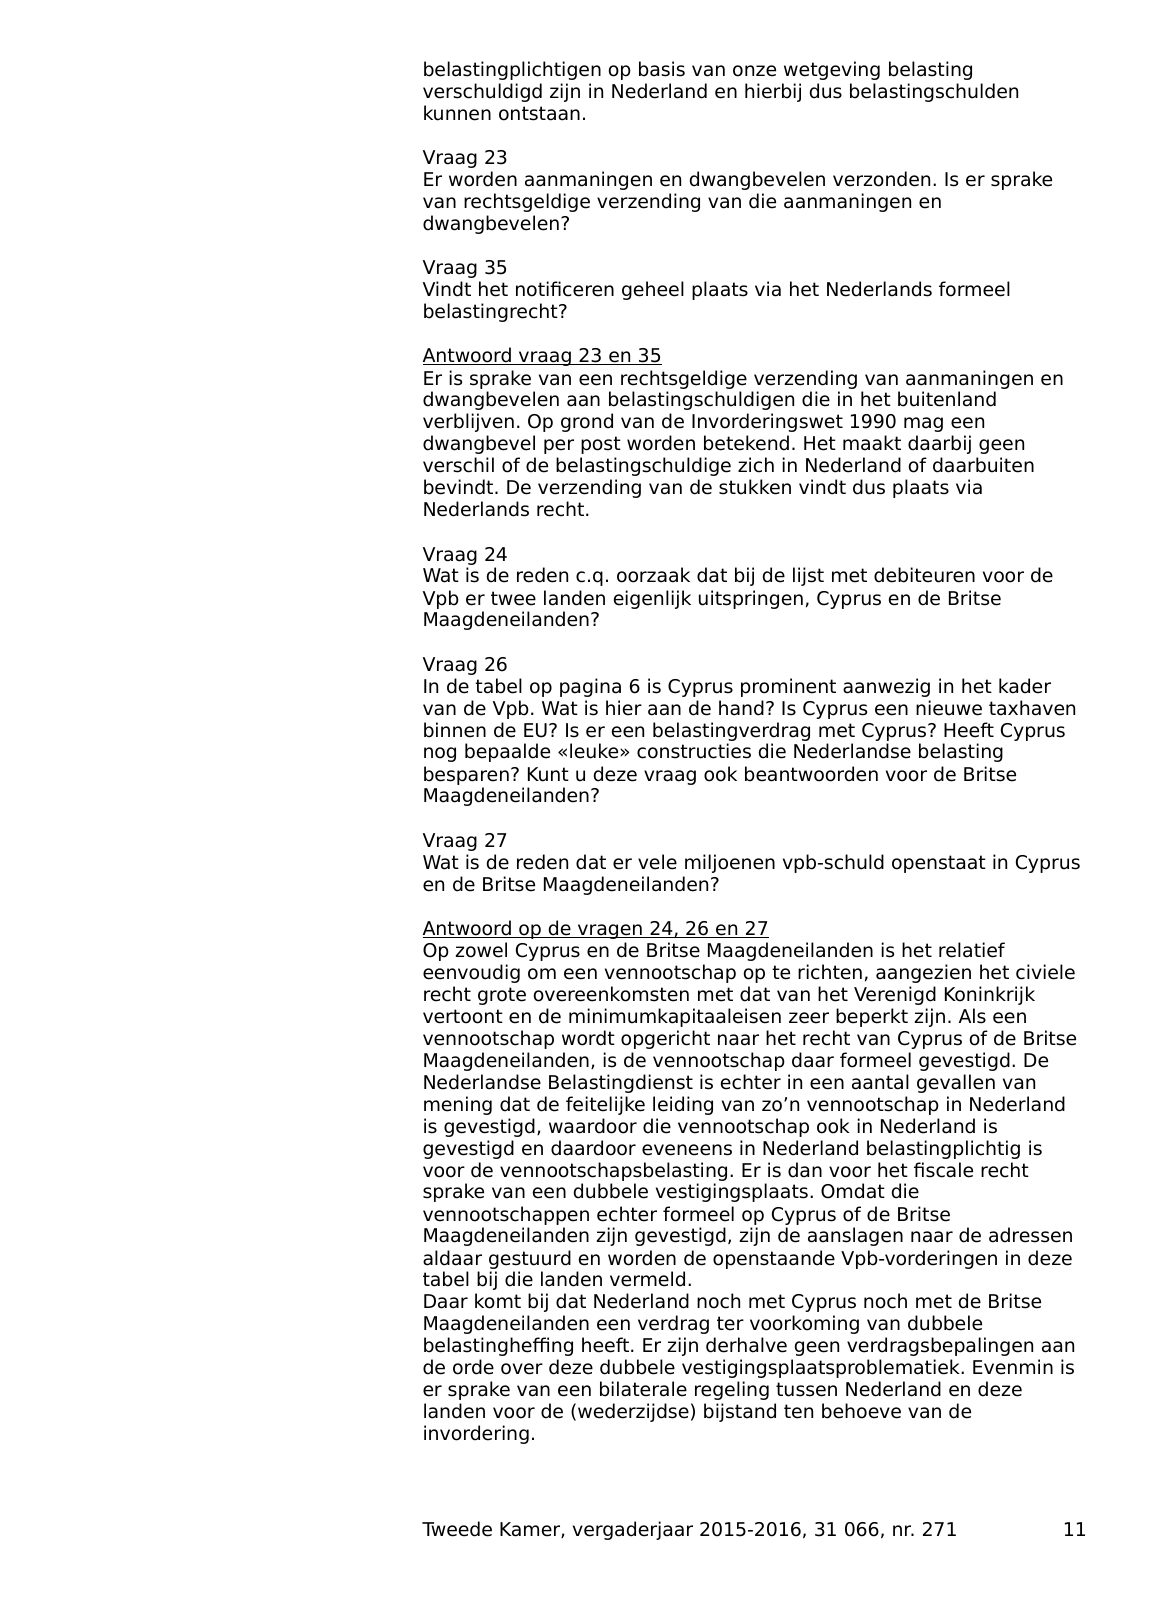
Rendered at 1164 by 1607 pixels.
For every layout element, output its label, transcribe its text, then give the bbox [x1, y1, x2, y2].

text Er worden aanmaningen en dwangbevelen verzonden. Is er sprake van rechtsgeldige verzending van die aanmaningen en dwangbevelen? [422, 169, 1087, 235]
text Vraag 23 [422, 147, 1087, 169]
text Vraag 26 [422, 653, 1087, 676]
text Vraag 35 [422, 257, 1087, 279]
text Vraag 24 [422, 543, 1087, 565]
text Wat is de reden c.q. oorzaak dat bij de lijst met debiteuren voor de Vpb er twee landen eigenlijk uitspringen, Cyprus en de Britse Maagdeneilanden? [422, 565, 1087, 631]
text Antwoord op de vragen 24, 26 en 27 [422, 918, 1087, 940]
text In de tabel op pagina 6 is Cyprus prominent aanwezig in het kader van de Vpb. Wat is hier aan de hand? Is Cyprus een nieuwe taxhaven binnen de EU? Is er een belastingverdrag met Cyprus? Heeft Cyprus nog bepaalde «leuke» constructies die Nederlandse belasting besparen? Kunt u deze vraag ook beantwoorden voor de Britse Maagdeneilanden? [422, 676, 1087, 807]
text Wat is de reden dat er vele miljoenen vpb-schuld openstaat in Cyprus en de Britse Maagdeneilanden? [422, 852, 1087, 896]
text Vindt het notificeren geheel plaats via het Nederlands formeel belastingrecht? [422, 279, 1087, 323]
text belastingplichtigen op basis van onze wetgeving belasting verschuldigd zijn in Nederland en hierbij dus belastingschulden kunnen ontstaan. [422, 59, 1087, 125]
text Er is sprake van een rechtsgeldige verzending van aanmaningen en dwangbevelen aan belastingschuldigen die in het buitenland verblijven. Op grond van de Invorderingswet 1990 mag een dwangbevel per post worden betekend. Het maakt daarbij geen verschil of de belastingschuldige zich in Nederland of daarbuiten bevindt. De verzending van de stukken vindt dus plaats via Nederlands recht. [422, 367, 1087, 521]
text Vraag 27 [422, 829, 1087, 852]
text Antwoord vraag 23 en 35 [422, 345, 1087, 367]
text Op zowel Cyprus en de Britse Maagdeneilanden is het relatief eenvoudig om een vennootschap op te richten, aangezien het civiele recht grote overeenkomsten met dat van het Verenigd Koninkrijk vertoont en de minimumkapitaaleisen zeer beperkt zijn. Als een vennootschap wordt opgericht naar het recht van Cyprus of de Britse Maagdeneilanden, is de vennootschap daar formeel gevestigd. De Nederlandse Belastingdienst is echter in een aantal gevallen van mening dat de feitelijke leiding van zo’n vennootschap in Nederland is gevestigd, waardoor die vennootschap ook in Nederland is gevestigd en daardoor eveneens in Nederland belastingplichtig is voor de vennootschapsbelasting. Er is dan voor het fiscale recht sprake van een dubbele vestigingsplaats. Omdat die vennootschappen echter formeel op Cyprus of de Britse Maagdeneilanden zijn gevestigd, zijn de aanslagen naar de adressen aldaar gestuurd en worden de openstaande Vpb-vorderingen in deze tabel bij die landen vermeld. [422, 940, 1087, 1291]
text Daar komt bij dat Nederland noch met Cyprus noch met de Britse Maagdeneilanden een verdrag ter voorkoming van dubbele belastingheffing heeft. Er zijn derhalve geen verdragsbepalingen aan de orde over deze dubbele vestigingsplaatsproblematiek. Evenmin is er sprake van een bilaterale regeling tussen Nederland en deze landen voor de (wederzijdse) bijstand ten behoeve van de invordering. [422, 1291, 1087, 1445]
